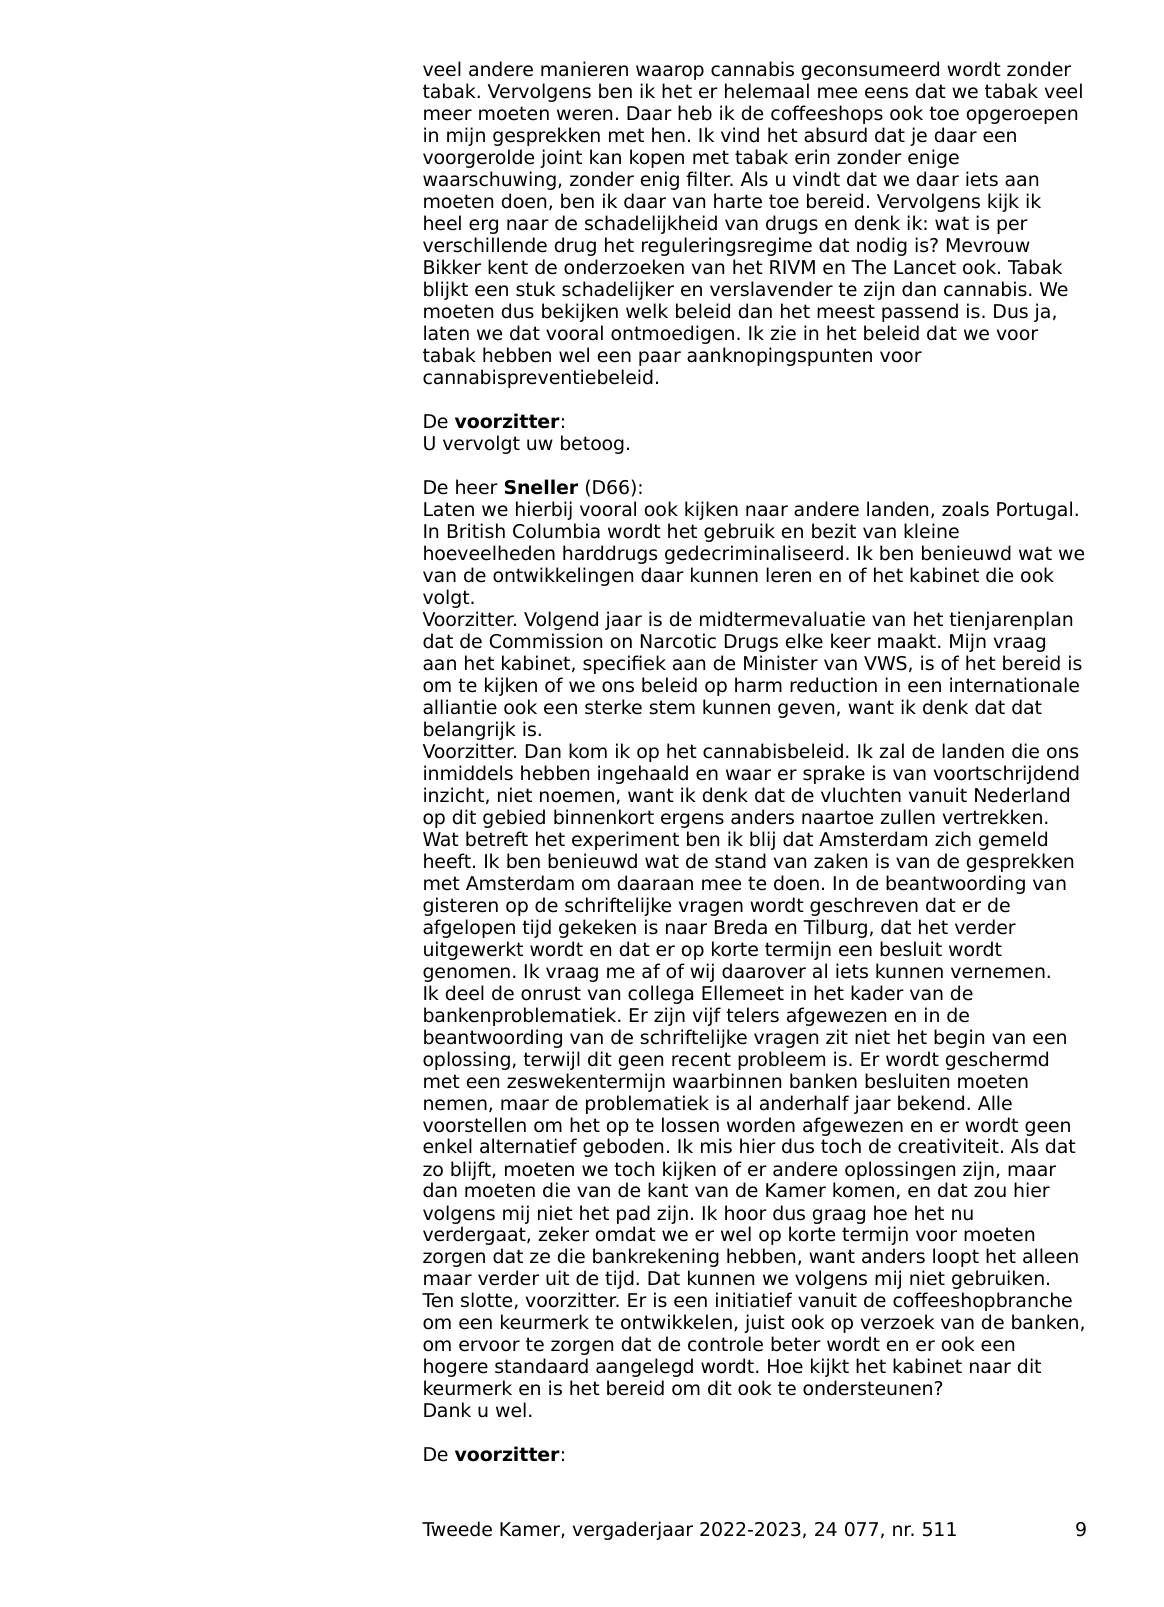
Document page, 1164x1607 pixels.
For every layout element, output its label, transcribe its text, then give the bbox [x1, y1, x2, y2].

text veel andere manieren waarop cannabis geconsumeerd wordt zonder tabak. Vervolgens ben ik het er helemaal mee eens dat we tabak veel meer moeten weren. Daar heb ik de coffeeshops ook toe opgeroepen in mijn gesprekken met hen. Ik vind het absurd dat je daar een voorgerolde joint kan kopen met tabak erin zonder enige waarschuwing, zonder enig filter. Als u vindt dat we daar iets aan moeten doen, ben ik daar van harte toe bereid. Vervolgens kijk ik heel erg naar de schadelijkheid van drugs en denk ik: wat is per verschillende drug het reguleringsregime dat nodig is? Mevrouw Bikker kent de onderzoeken van het RIVM en The Lancet ook. Tabak blijkt een stuk schadelijker en verslavender te zijn dan cannabis. We moeten dus bekijken welk beleid dan het meest passend is. Dus ja, laten we dat vooral ontmoedigen. Ik zie in het beleid dat we voor tabak hebben wel een paar aanknopingspunten voor cannabispreventiebeleid. [422, 59, 1087, 389]
text U vervolgt uw betoog. [422, 433, 1087, 455]
text Voorzitter. Volgend jaar is de midtermevaluatie van het tienjarenplan dat de Commission on Narcotic Drugs elke keer maakt. Mijn vraag aan het kabinet, specifiek aan de Minister van VWS, is of het bereid is om te kijken of we ons beleid op harm reduction in een internationale alliantie ook een sterke stem kunnen geven, want ik denk dat dat belangrijk is. [422, 609, 1087, 741]
text De heer Sneller (D66): [422, 477, 1087, 499]
text Dank u wel. [422, 1400, 1087, 1422]
text Ten slotte, voorzitter. Er is een initiatief vanuit de coffeeshopbranche om een keurmerk te ontwikkelen, juist ook op verzoek van de banken, om ervoor te zorgen dat de controle beter wordt en er ook een hogere standaard aangelegd wordt. Hoe kijkt het kabinet naar dit keurmerk en is het bereid om dit ook te ondersteunen? [422, 1290, 1087, 1400]
text Ik deel de onrust van collega Ellemeet in het kader van de bankenproblematiek. Er zijn vijf telers afgewezen en in de beantwoording van de schriftelijke vragen zit niet het begin van een oplossing, terwijl dit geen recent probleem is. Er wordt geschermd met een zeswekentermijn waarbinnen banken besluiten moeten nemen, maar de problematiek is al anderhalf jaar bekend. Alle voorstellen om het op te lossen worden afgewezen en er wordt geen enkel alternatief geboden. Ik mis hier dus toch de creativiteit. Als dat zo blijft, moeten we toch kijken of er andere oplossingen zijn, maar dan moeten die van de kant van de Kamer komen, en dat zou hier volgens mij niet het pad zijn. Ik hoor dus graag hoe het nu verdergaat, zeker omdat we er wel op korte termijn voor moeten zorgen dat ze die bankrekening hebben, want anders loopt het alleen maar verder uit de tijd. Dat kunnen we volgens mij niet gebruiken. [422, 983, 1087, 1290]
text De voorzitter: [422, 1444, 1087, 1466]
text De voorzitter: [422, 411, 1087, 433]
text Voorzitter. Dan kom ik op het cannabisbeleid. Ik zal de landen die ons inmiddels hebben ingehaald en waar er sprake is van voortschrijdend inzicht, niet noemen, want ik denk dat de vluchten vanuit Nederland op dit gebied binnenkort ergens anders naartoe zullen vertrekken. Wat betreft het experiment ben ik blij dat Amsterdam zich gemeld heeft. Ik ben benieuwd wat de stand van zaken is van de gesprekken met Amsterdam om daaraan mee te doen. In de beantwoording van gisteren op de schriftelijke vragen wordt geschreven dat er de afgelopen tijd gekeken is naar Breda en Tilburg, dat het verder uitgewerkt wordt en dat er op korte termijn een besluit wordt genomen. Ik vraag me af of wij daarover al iets kunnen vernemen. [422, 741, 1087, 983]
text Laten we hierbij vooral ook kijken naar andere landen, zoals Portugal. In British Columbia wordt het gebruik en bezit van kleine hoeveelheden harddrugs gedecriminaliseerd. Ik ben benieuwd wat we van de ontwikkelingen daar kunnen leren en of het kabinet die ook volgt. [422, 499, 1087, 609]
